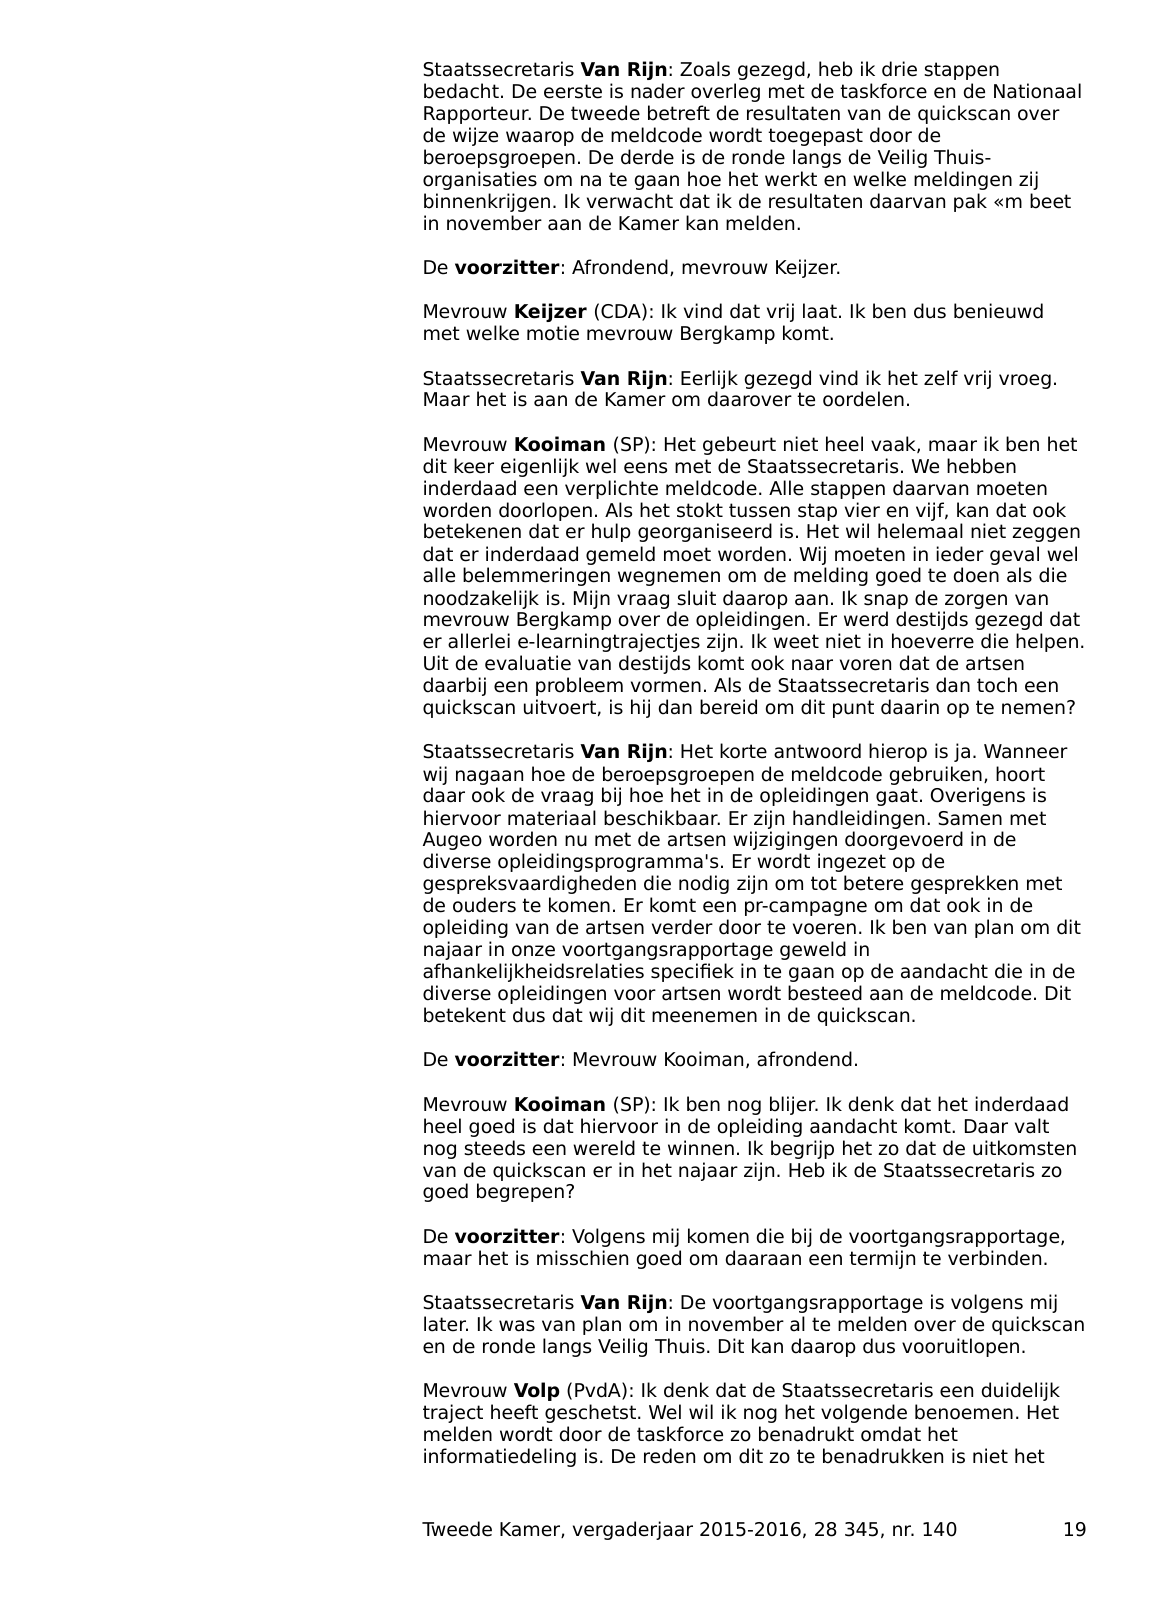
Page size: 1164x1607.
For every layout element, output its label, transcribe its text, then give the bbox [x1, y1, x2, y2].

text De voorzitter: Afrondend, mevrouw Keijzer. [422, 257, 1087, 279]
text Mevrouw Kooiman (SP): Het gebeurt niet heel vaak, maar ik ben het dit keer eigenlijk wel eens met de Staatssecretaris. We hebben inderdaad een verplichte meldcode. Alle stappen daarvan moeten worden doorlopen. Als het stokt tussen stap vier en vijf, kan dat ook betekenen dat er hulp georganiseerd is. Het wil helemaal niet zeggen dat er inderdaad gemeld moet worden. Wij moeten in ieder geval wel alle belemmeringen wegnemen om de melding goed te doen als die noodzakelijk is. Mijn vraag sluit daarop aan. Ik snap de zorgen van mevrouw Bergkamp over de opleidingen. Er werd destijds gezegd dat er allerlei e-learningtrajectjes zijn. Ik weet niet in hoeverre die helpen. Uit de evaluatie van destijds komt ook naar voren dat de artsen daarbij een probleem vormen. Als de Staatssecretaris dan toch een quickscan uitvoert, is hij dan bereid om dit punt daarin op te nemen? [422, 433, 1087, 719]
text Mevrouw Volp (PvdA): Ik denk dat de Staatssecretaris een duidelijk traject heeft geschetst. Wel wil ik nog het volgende benoemen. Het melden wordt door de taskforce zo benadrukt omdat het informatiedeling is. De reden om dit zo te benadrukken is niet het [422, 1380, 1087, 1468]
text Staatssecretaris Van Rijn: De voortgangsrapportage is volgens mij later. Ik was van plan om in november al te melden over de quickscan en de ronde langs Veilig Thuis. Dit kan daarop dus vooruitlopen. [422, 1292, 1087, 1358]
text Mevrouw Keijzer (CDA): Ik vind dat vrij laat. Ik ben dus benieuwd met welke motie mevrouw Bergkamp komt. [422, 301, 1087, 345]
text De voorzitter: Mevrouw Kooiman, afrondend. [422, 1049, 1087, 1071]
text De voorzitter: Volgens mij komen die bij de voortgangsrapportage, maar het is misschien goed om daaraan een termijn te verbinden. [422, 1226, 1087, 1269]
text Staatssecretaris Van Rijn: Zoals gezegd, heb ik drie stappen bedacht. De eerste is nader overleg met de taskforce en de Nationaal Rapporteur. De tweede betreft de resultaten van de quickscan over de wijze waarop de meldcode wordt toegepast door de beroepsgroepen. De derde is de ronde langs de Veilig Thuis-organisaties om na te gaan hoe het werkt en welke meldingen zij binnenkrijgen. Ik verwacht dat ik de resultaten daarvan pak «m beet in november aan de Kamer kan melden. [422, 59, 1087, 235]
text Staatssecretaris Van Rijn: Eerlijk gezegd vind ik het zelf vrij vroeg. Maar het is aan de Kamer om daarover te oordelen. [422, 367, 1087, 411]
text Staatssecretaris Van Rijn: Het korte antwoord hierop is ja. Wanneer wij nagaan hoe de beroepsgroepen de meldcode gebruiken, hoort daar ook de vraag bij hoe het in de opleidingen gaat. Overigens is hiervoor materiaal beschikbaar. Er zijn handleidingen. Samen met Augeo worden nu met de artsen wijzigingen doorgevoerd in de diverse opleidingsprogramma's. Er wordt ingezet op de gespreksvaardigheden die nodig zijn om tot betere gesprekken met de ouders te komen. Er komt een pr-campagne om dat ook in de opleiding van de artsen verder door te voeren. Ik ben van plan om dit najaar in onze voortgangsrapportage geweld in afhankelijkheidsrelaties specifiek in te gaan op de aandacht die in de diverse opleidingen voor artsen wordt besteed aan de meldcode. Dit betekent dus dat wij dit meenemen in de quickscan. [422, 741, 1087, 1027]
text Mevrouw Kooiman (SP): Ik ben nog blijer. Ik denk dat het inderdaad heel goed is dat hiervoor in de opleiding aandacht komt. Daar valt nog steeds een wereld te winnen. Ik begrijp het zo dat de uitkomsten van de quickscan er in het najaar zijn. Heb ik de Staatssecretaris zo goed begrepen? [422, 1093, 1087, 1203]
